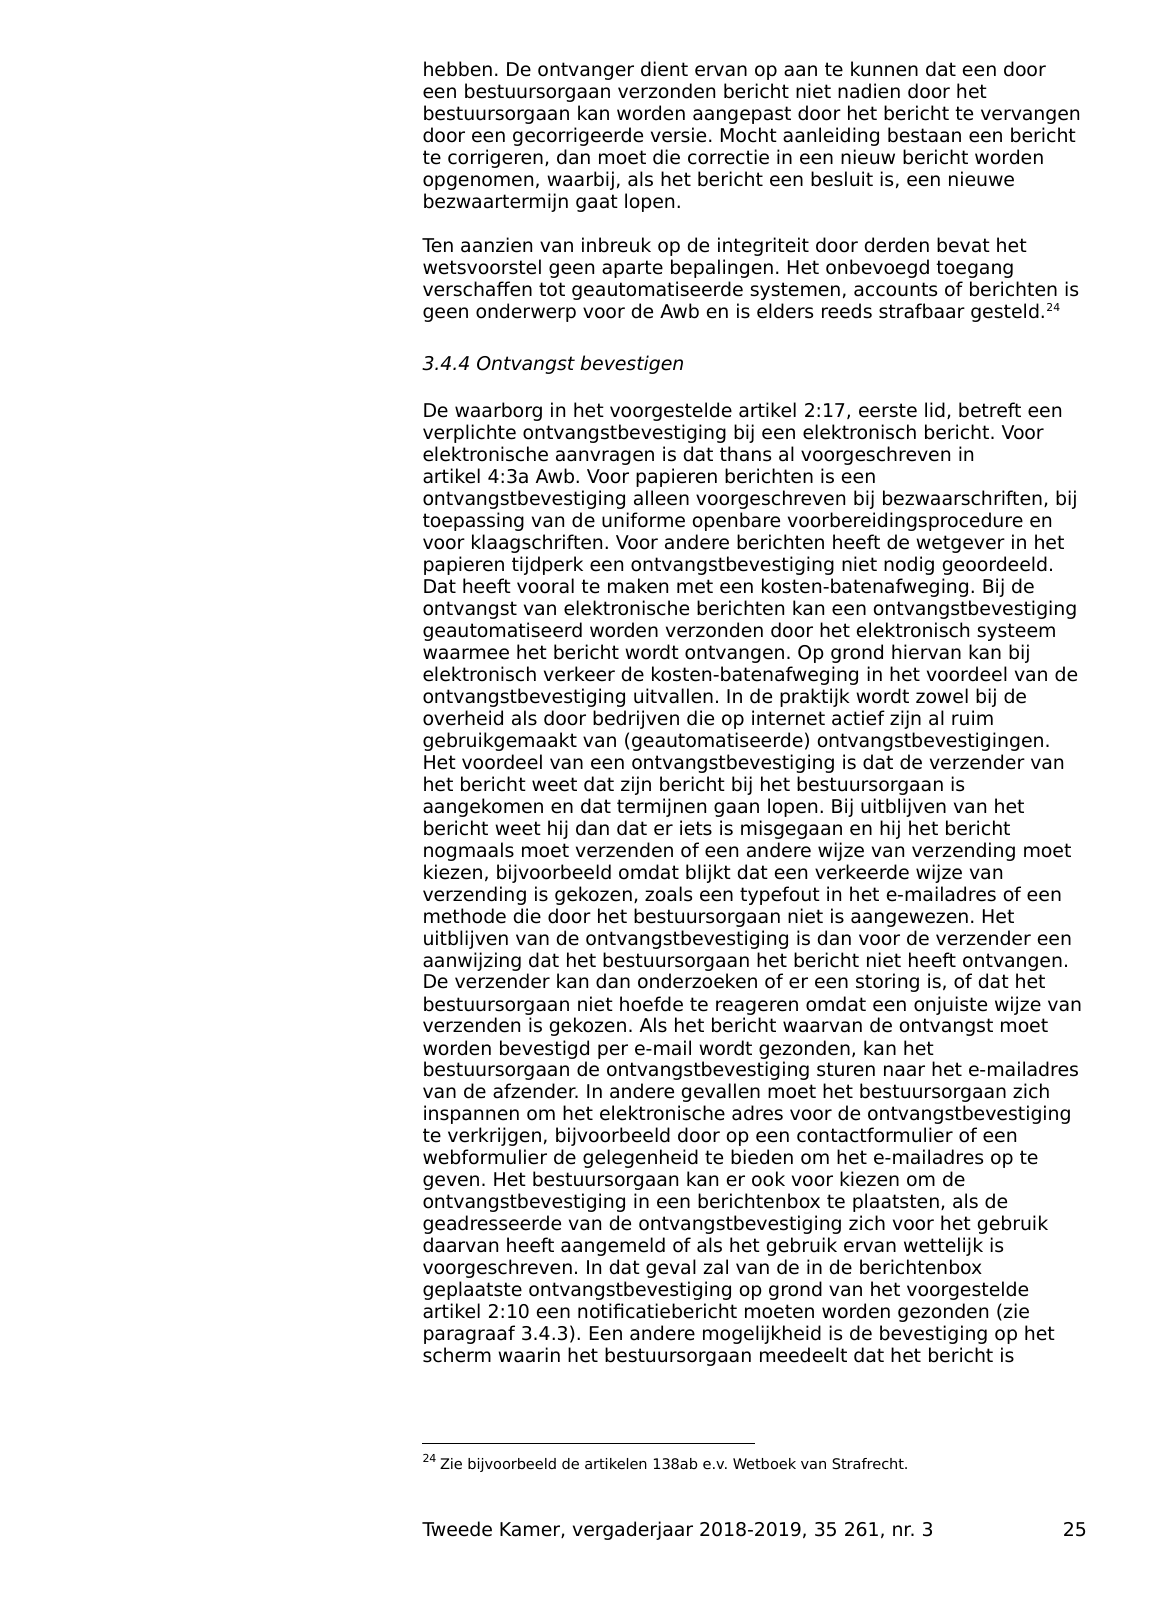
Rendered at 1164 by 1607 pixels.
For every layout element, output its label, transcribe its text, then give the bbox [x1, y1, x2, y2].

text hebben. De ontvanger dient ervan op aan te kunnen dat een door een bestuursorgaan verzonden bericht niet nadien door het bestuursorgaan kan worden aangepast door het bericht te vervangen door een gecorrigeerde versie. Mocht aanleiding bestaan een bericht te corrigeren, dan moet die correctie in een nieuw bericht worden opgenomen, waarbij, als het bericht een besluit is, een nieuwe bezwaartermijn gaat lopen. [422, 59, 1087, 213]
text Ten aanzien van inbreuk op de integriteit door derden bevat het wetsvoorstel geen aparte bepalingen. Het onbevoegd toegang verschaffen tot geautomatiseerde systemen, accounts of berichten is geen onderwerp voor de Awb en is elders reeds strafbaar gesteld. [422, 235, 1087, 323]
text Zie bijvoorbeeld de artikelen 138ab e.v. Wetboek van Strafrecht. [422, 1452, 1087, 1474]
text De waarborg in het voorgestelde artikel 2:17, eerste lid, betreft een verplichte ontvangstbevestiging bij een elektronisch bericht. Voor elektronische aanvragen is dat thans al voorgeschreven in artikel 4:3a Awb. Voor papieren berichten is een ontvangstbevestiging alleen voorgeschreven bij bezwaarschriften, bij toepassing van de uniforme openbare voorbereidingsprocedure en voor klaagschriften. Voor andere berichten heeft de wetgever in het papieren tijdperk een ontvangstbevestiging niet nodig geoordeeld. Dat heeft vooral te maken met een kosten-batenafweging. Bij de ontvangst van elektronische berichten kan een ontvangstbevestiging geautomatiseerd worden verzonden door het elektronisch systeem waarmee het bericht wordt ontvangen. Op grond hiervan kan bij elektronisch verkeer de kosten-batenafweging in het voordeel van de ontvangstbevestiging uitvallen. In de praktijk wordt zowel bij de overheid als door bedrijven die op internet actief zijn al ruim gebruikgemaakt van (geautomatiseerde) ontvangstbevestigingen. Het voordeel van een ontvangstbevestiging is dat de verzender van het bericht weet dat zijn bericht bij het bestuursorgaan is aangekomen en dat termijnen gaan lopen. Bij uitblijven van het bericht weet hij dan dat er iets is misgegaan en hij het bericht nogmaals moet verzenden of een andere wijze van verzending moet kiezen, bijvoorbeeld omdat blijkt dat een verkeerde wijze van verzending is gekozen, zoals een typefout in het e-mailadres of een methode die door het bestuursorgaan niet is aangewezen. Het uitblijven van de ontvangstbevestiging is dan voor de verzender een aanwijzing dat het bestuursorgaan het bericht niet heeft ontvangen. De verzender kan dan onderzoeken of er een storing is, of dat het bestuursorgaan niet hoefde te reageren omdat een onjuiste wijze van verzenden is gekozen. Als het bericht waarvan de ontvangst moet worden bevestigd per e-mail wordt gezonden, kan het bestuursorgaan de ontvangstbevestiging sturen naar het e-mailadres van de afzender. In andere gevallen moet het bestuursorgaan zich inspannen om het elektronische adres voor de ontvangstbevestiging te verkrijgen, bijvoorbeeld door op een contactformulier of een webformulier de gelegenheid te bieden om het e-mailadres op te geven. Het bestuursorgaan kan er ook voor kiezen om de ontvangstbevestiging in een berichtenbox te plaatsten, als de geadresseerde van de ontvangstbevestiging zich voor het gebruik daarvan heeft aangemeld of als het gebruik ervan wettelijk is voorgeschreven. In dat geval zal van de in de berichtenbox geplaatste ontvangstbevestiging op grond van het voorgestelde artikel 2:10 een notificatiebericht moeten worden gezonden (zie paragraaf 3.4.3). Een andere mogelijkheid is de bevestiging op het scherm waarin het bestuursorgaan meedeelt dat het bericht is [422, 400, 1087, 1367]
subtitle 3.4.4 Ontvangst bevestigen [422, 353, 1087, 375]
